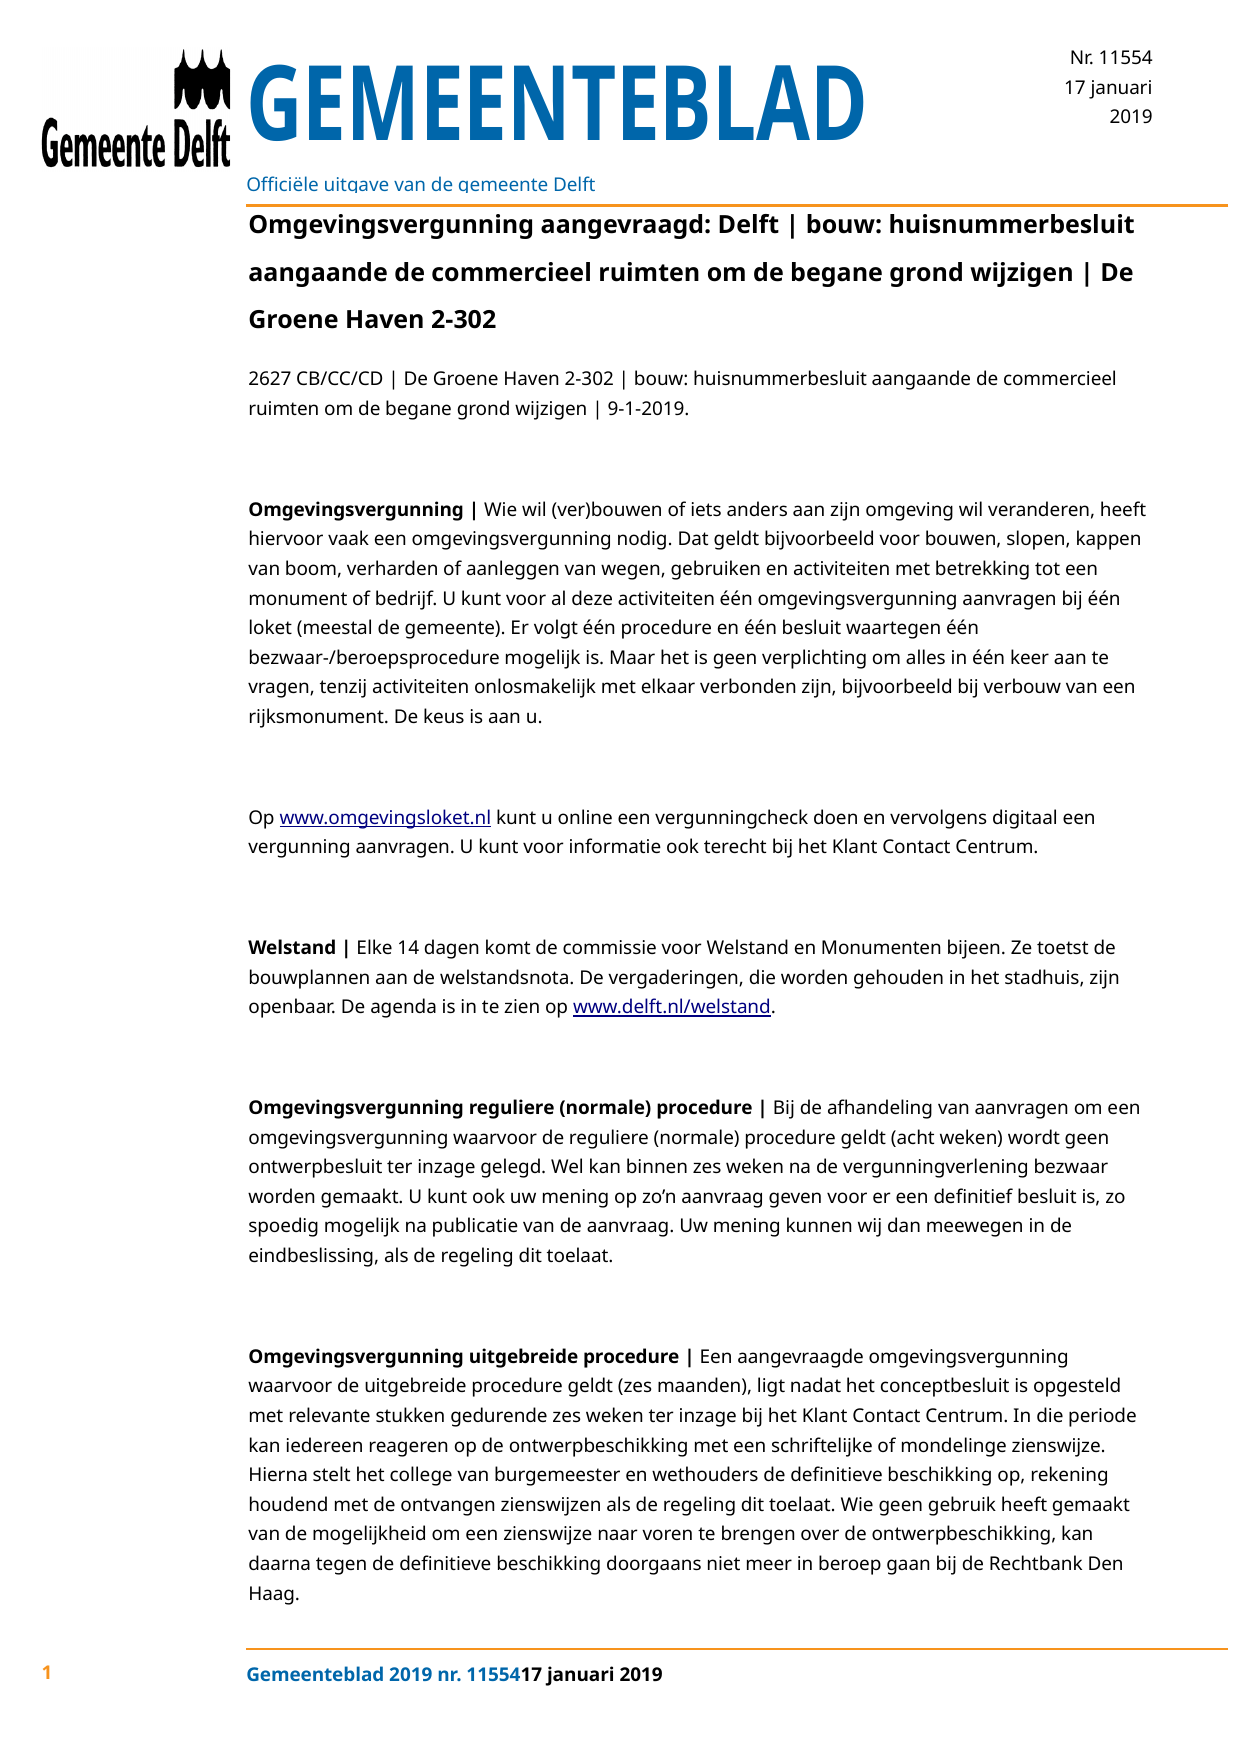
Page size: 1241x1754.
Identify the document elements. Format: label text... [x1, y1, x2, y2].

text Welstand | Elke 14 dagen komt de commissie voor Welstand en Monumenten bijeen. Ze toetst de bouwplannen aan de welstandsnota. De vergaderingen, die worden gehouden in het stadhuis, zijn openbaar. De agenda is in te zien op www.delft.nl/welstand. [248, 934, 1152, 1019]
text Op www.omgevingsloket.nl kunt u online een vergunningcheck doen en vervolgens digitaal een vergunning aanvragen. U kunt voor informatie ook terecht bij het Klant Contact Centrum. [248, 804, 1152, 859]
text Omgevingsvergunning reguliere (normale) procedure | Bij de afhandeling van aanvragen om een omgevingsvergunning waarvoor de reguliere (normale) procedure geldt (acht weken) wordt geen ontwerpbesluit ter inzage gelegd. Wel kan binnen zes weken na de vergunningverlening bezwaar worden gemaakt. U kunt ook uw mening op zo’n aanvraag geven voor er een definitief besluit is, zo spoedig mogelijk na publicatie van de aanvraag. Uw mening kunnen wij dan meewegen in de eindbeslissing, als de regeling dit toelaat. [248, 1094, 1152, 1268]
text Omgevingsvergunning | Wie wil (ver)bouwen of iets anders aan zijn omgeving wil veranderen, heeft hiervoor vaak een omgevingsvergunning nodig. Dat geldt bijvoorbeeld voor bouwen, slopen, kappen van boom, verharden of aanleggen van wegen, gebruiken en activiteiten met betrekking tot een monument of bedrijf. U kunt voor al deze activiteiten één omgevingsvergunning aanvragen bij één loket (meestal de gemeente). Er volgt één procedure en één besluit waartegen één bezwaar-/beroepsprocedure mogelijk is. Maar het is geen verplichting om alles in één keer aan te vragen, tenzij activiteiten onlosmakelijk met elkaar verbonden zijn, bijvoorbeeld bij verbouw van een rijksmonument. De keus is aan u. [248, 496, 1152, 729]
text 2627 CB/CC/CD | De Groene Haven 2-302 | bouw: huisnummerbesluit aangaande de commercieel ruimten om de begane grond wijzigen | 9-1-2019. [248, 366, 1152, 421]
text Omgevingsvergunning uitgebreide procedure | Een aangevraagde omgevingsvergunning waarvoor de uitgebreide procedure geldt (zes maanden), ligt nadat het conceptbesluit is opgesteld met relevante stukken gedurende zes weken ter inzage bij het Klant Contact Centrum. In die periode kan iedereen reageren op de ontwerpbeschikking met een schriftelijke of mondelinge zienswijze. Hierna stelt het college van burgemeester en wethouders de definitieve beschikking op, rekening houdend met de ontvangen zienswijzen als de regeling dit toelaat. Wie geen gebruik heeft gemaakt van de mogelijkheid om een zienswijze naar voren te brengen over de ontwerpbeschikking, kan daarna tegen de definitieve beschikking doorgaans niet meer in beroep gaan bij de Rechtbank Den Haag. [248, 1343, 1152, 1605]
text Omgevingsvergunning aangevraagd: Delft | bouw: huisnummerbesluit aangaande de commercieel ruimten om de begane grond wijzigen | De Groene Haven 2-302 [248, 207, 1152, 336]
picture [41, 47, 231, 172]
